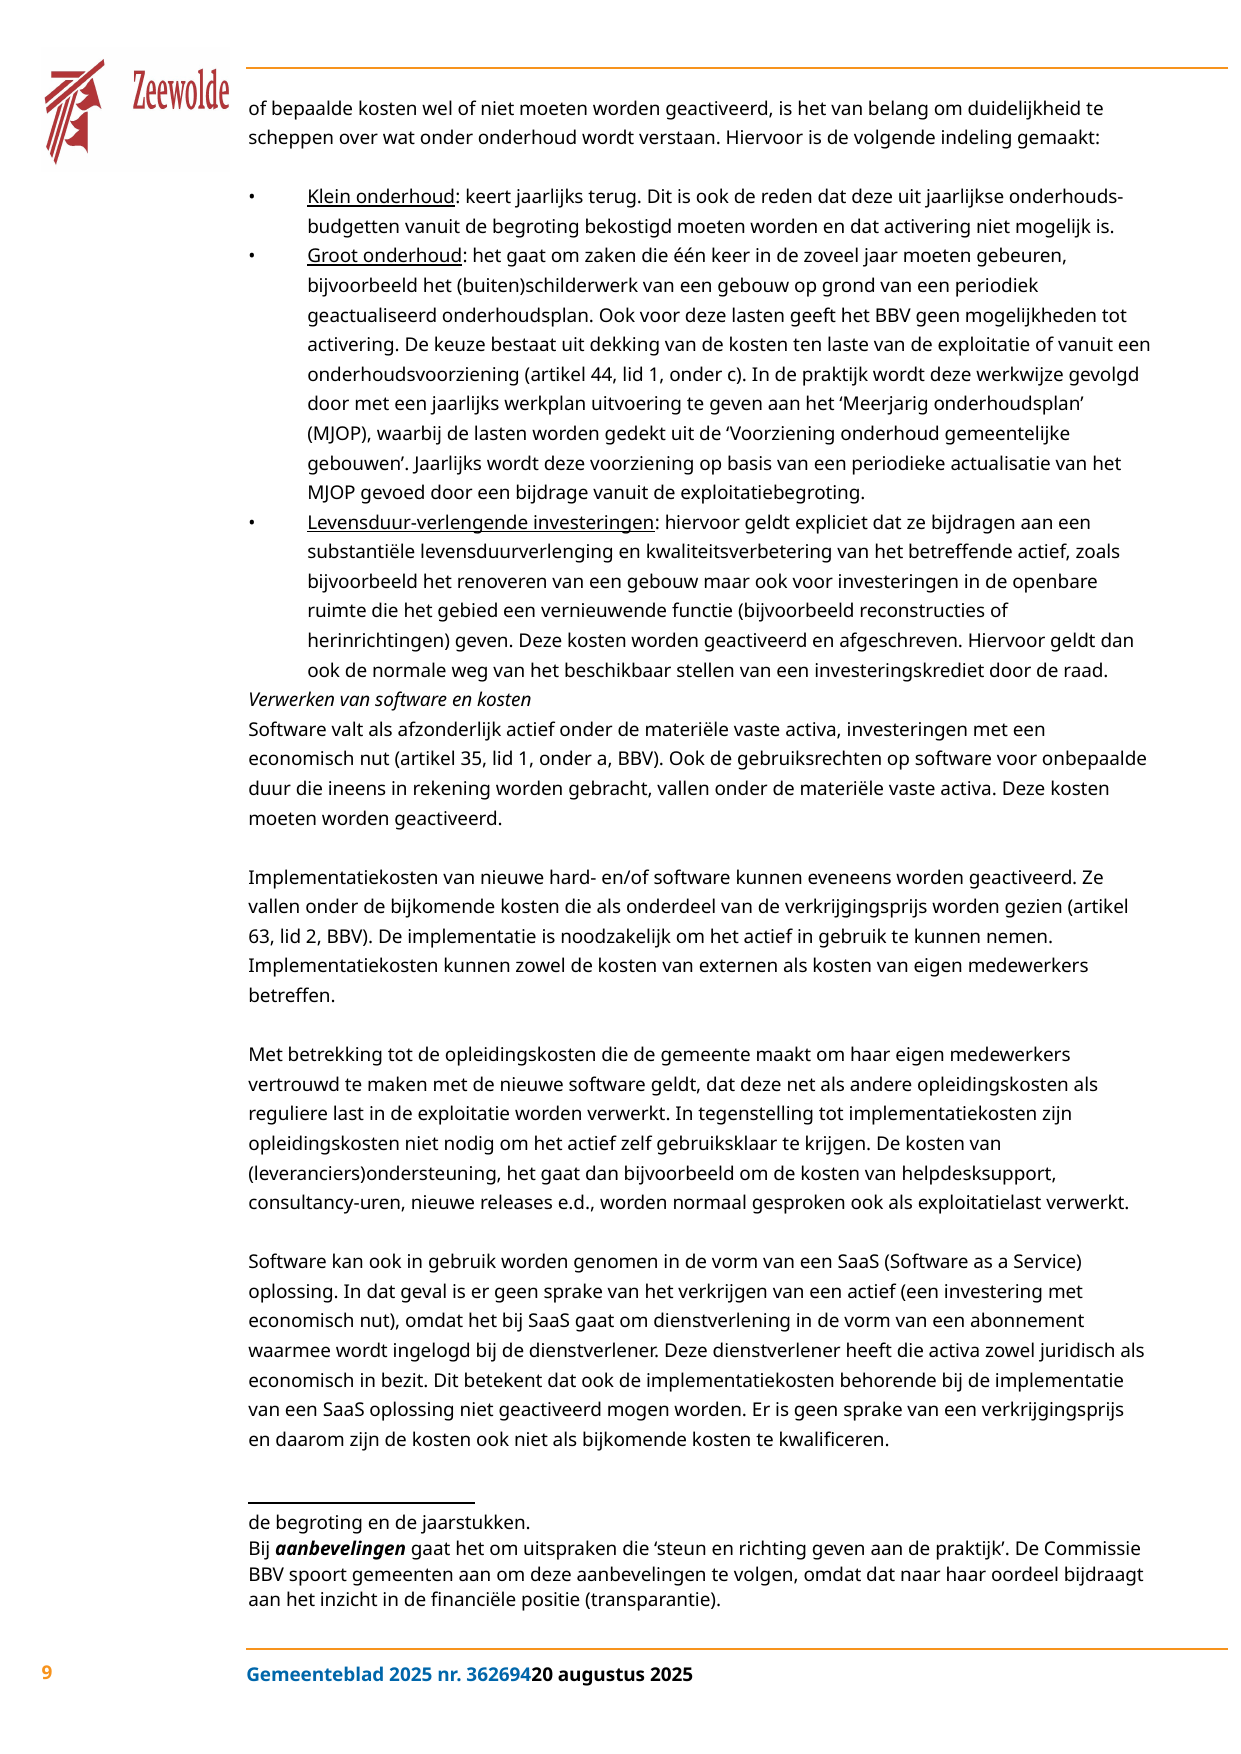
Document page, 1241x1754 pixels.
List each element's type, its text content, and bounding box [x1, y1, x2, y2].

text Software kan ook in gebruik worden genomen in de vorm van een SaaS (Software as a Service) oplossing. In dat geval is er geen sprake van het verkrijgen van een actief (een investering met economisch nut), omdat het bij SaaS gaat om dienstverlening in de vorm van een abonnement waarmee wordt ingelogd bij de dienstverlener. Deze dienstverlener heeft die activa zowel juridisch als economisch in bezit. Dit betekent dat ook de implementatiekosten behorende bij de implementatie van een SaaS oplossing niet geactiveerd mogen worden. Er is geen sprake van een verkrijgingsprijs en daarom zijn de kosten ook niet als bijkomende kosten te kwalificeren. [248, 1248, 1152, 1452]
text Implementatiekosten van nieuwe hard- en/of software kunnen eveneens worden geactiveerd. Ze vallen onder de bijkomende kosten die als onderdeel van de verkrijgingsprijs worden gezien (artikel 63, lid 2, BBV). De implementatie is noodzakelijk om het actief in gebruik te kunnen nemen. Implementatiekosten kunnen zowel de kosten van externen als kosten van eigen medewerkers betreffen. [248, 864, 1152, 1008]
text Met betrekking tot de opleidingskosten die de gemeente maakt om haar eigen medewerkers vertrouwd te maken met de nieuwe software geldt, dat deze net als andere opleidingskosten als reguliere last in de exploitatie worden verwerkt. In tegenstelling tot implementatiekosten zijn opleidingskosten niet nodig om het actief zelf gebruiksklaar te krijgen. De kosten van (leveranciers)ondersteuning, het gaat dan bijvoorbeeld om de kosten van helpdesksupport, consultancy-uren, nieuwe releases e.d., worden normaal gesproken ook als exploitatielast verwerkt. [248, 1041, 1152, 1215]
text de begroting en de jaarstukken. [248, 1509, 1152, 1535]
text Software valt als afzonderlijk actief onder de materiële vaste activa, investeringen met een economisch nut (artikel 35, lid 1, onder a, BBV). Ook de gebruiksrechten op software voor onbepaalde duur die ineens in rekening worden gebracht, vallen onder de materiële vaste activa. Deze kosten moeten worden geactiveerd. [248, 716, 1152, 831]
text of bepaalde kosten wel of niet moeten worden geactiveerd, is het van belang om duidelijkheid te scheppen over wat onder onderhoud wordt verstaan. Hiervoor is de volgende indeling gemaakt: [248, 95, 1152, 150]
text Verwerken van software en kosten [248, 686, 1152, 712]
list Levensduur-verlengende investeringen: hiervoor geldt expliciet dat ze bijdragen aan een substantiële levensduurverlenging en kwaliteitsverbetering van het betreffende actief, zoals bijvoorbeeld het renoveren van een gebouw maar ook voor investeringen in de openbare ruimte die het gebied een vernieuwende functie (bijvoorbeeld reconstructies of herinrichtingen) geven. Deze kosten worden geactiveerd en afgeschreven. Hiervoor geldt dan ook de normale weg van het beschikbaar stellen van een investeringskrediet door de raad. [248, 509, 1152, 683]
list Groot onderhoud: het gaat om zaken die één keer in de zoveel jaar moeten gebeuren, bijvoorbeeld het (buiten)schilderwerk van een gebouw op grond van een periodiek geactualiseerd onderhoudsplan. Ook voor deze lasten geeft het BBV geen mogelijkheden tot activering. De keuze bestaat uit dekking van de kosten ten laste van de exploitatie of vanuit een onderhoudsvoorziening (artikel 44, lid 1, onder c). In de praktijk wordt deze werkwijze gevolgd door met een jaarlijks werkplan uitvoering te geven aan het ‘Meerjarig onderhoudsplan’ (MJOP), waarbij de lasten worden gedekt uit de ‘Voorziening onderhoud gemeentelijke gebouwen’. Jaarlijks wordt deze voorziening op basis van een periodieke actualisatie van het MJOP gevoed door een bijdrage vanuit de exploitatiebegroting. [248, 243, 1152, 505]
text Bij aanbevelingen gaat het om uitspraken die ‘steun en richting geven aan de praktijk’. De Commissie BBV spoort gemeenten aan om deze aanbevelingen te volgen, omdat dat naar haar oordeel bijdraagt aan het inzicht in de financiële positie (transparantie). [248, 1535, 1152, 1612]
picture [41, 47, 231, 172]
list Klein onderhoud: keert jaarlijks terug. Dit is ook de reden dat deze uit jaarlijkse onderhouds-budgetten vanuit de begroting bekostigd moeten worden en dat activering niet mogelijk is. [248, 183, 1152, 239]
